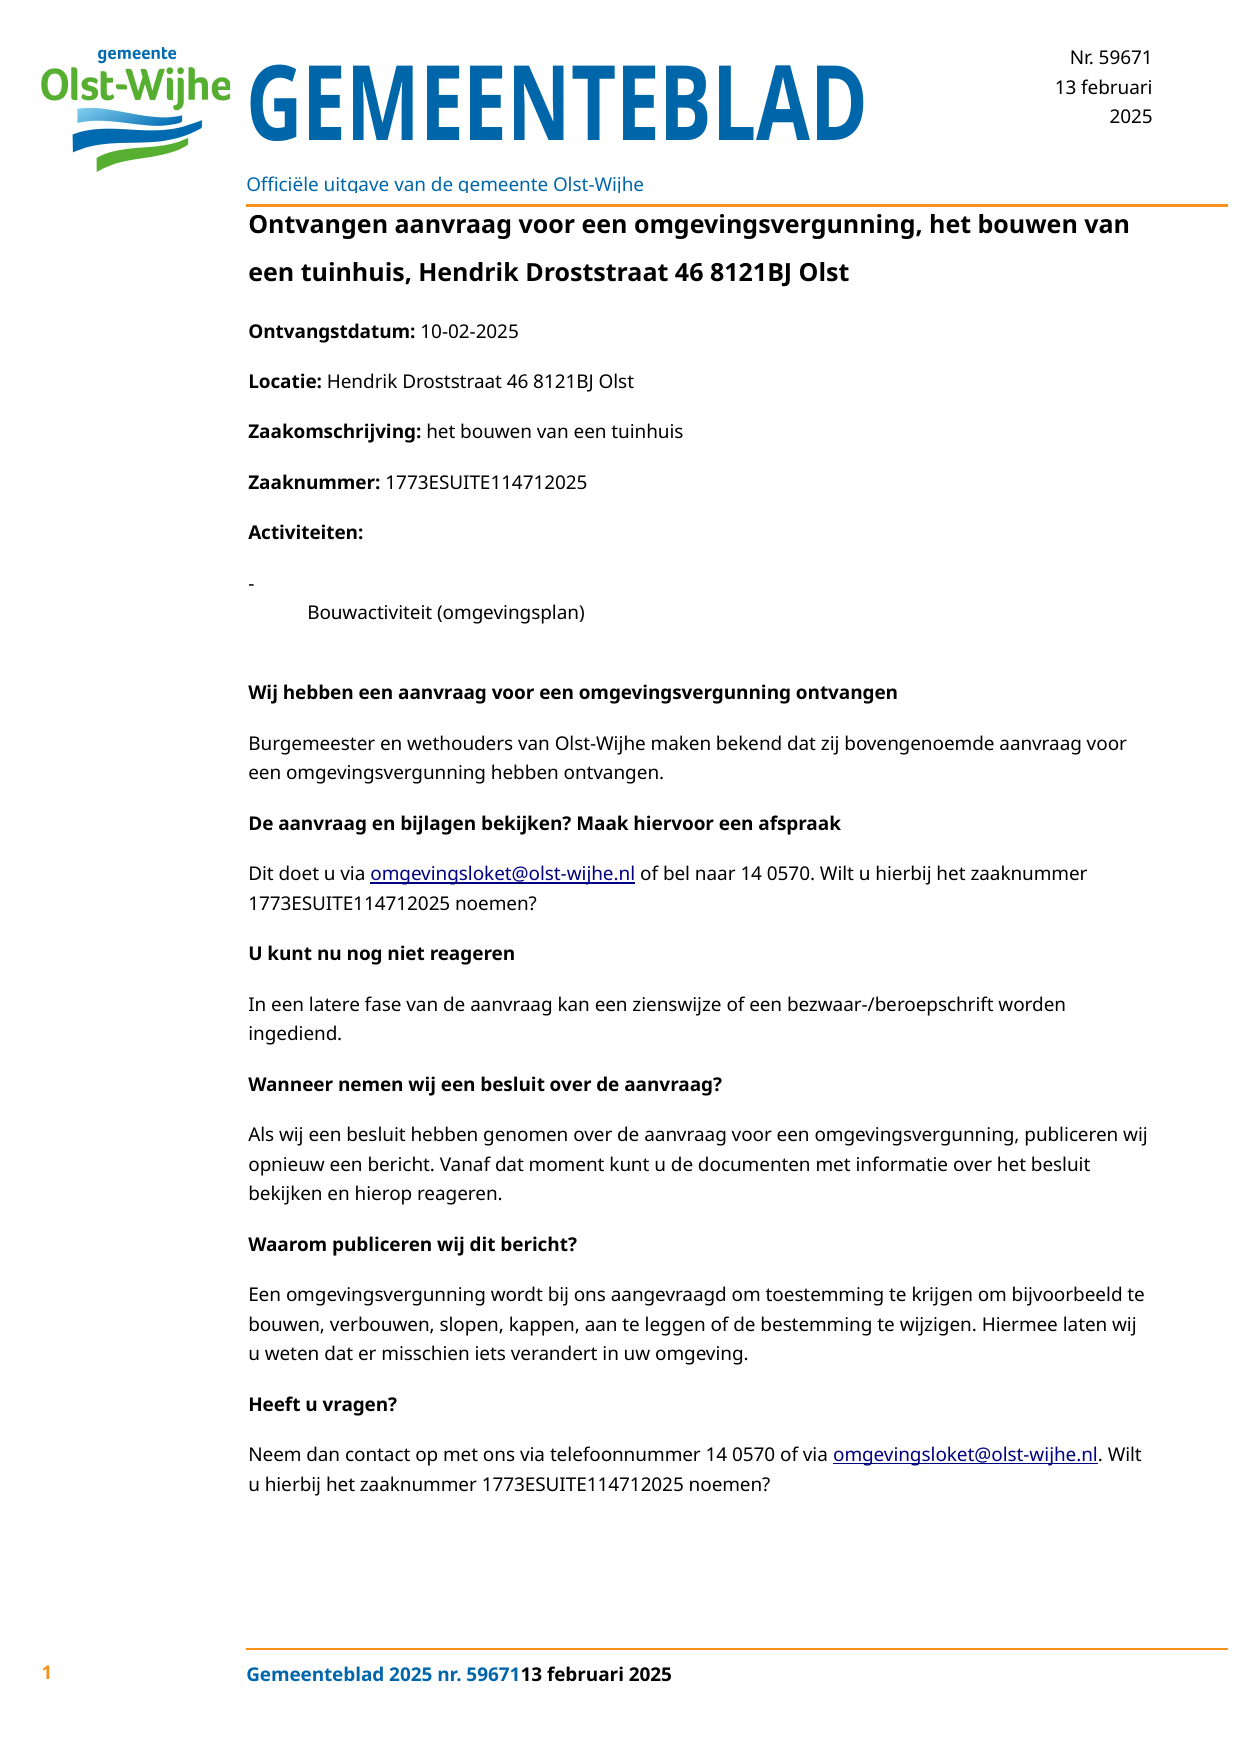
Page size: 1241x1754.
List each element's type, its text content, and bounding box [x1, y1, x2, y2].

text U kunt nu nog niet reageren [248, 940, 1152, 966]
picture [41, 47, 231, 172]
text Ontvangen aanvraag voor een omgevingsvergunning, het bouwen van een tuinhuis, Hendrik Droststraat 46 8121BJ Olst [248, 207, 1152, 288]
text Heeft u vragen? [248, 1391, 1152, 1417]
list Bouwactiviteit (omgevingsplan) [248, 599, 1152, 625]
text Dit doet u via omgevingsloket@olst-wijhe.nl of bel naar 14 0570. Wilt u hierbij het zaaknummer 1773ESUITE114712025 noemen? [248, 860, 1152, 916]
text Wij hebben een aanvraag voor een omgevingsvergunning ontvangen [248, 679, 1152, 705]
text Locatie: Hendrik Droststraat 46 8121BJ Olst [248, 368, 1152, 394]
text De aanvraag en bijlagen bekijken? Maak hiervoor een afspraak [248, 810, 1152, 836]
text Neem dan contact op met ons via telefoonnummer 14 0570 of via omgevingsloket@olst-wijhe.nl. Wilt u hierbij het zaaknummer 1773ESUITE114712025 noemen? [248, 1441, 1152, 1497]
text Zaaknummer: 1773ESUITE114712025 [248, 469, 1152, 495]
text Ontvangstdatum: 10-02-2025 [248, 318, 1152, 344]
text Waarom publiceren wij dit bericht? [248, 1231, 1152, 1257]
text Wanneer nemen wij een besluit over de aanvraag? [248, 1071, 1152, 1097]
text Activiteiten: [248, 519, 1152, 545]
text Zaakomschrijving: het bouwen van een tuinhuis [248, 419, 1152, 444]
text Burgemeester en wethouders van Olst-Wijhe maken bekend dat zij bovengenoemde aanvraag voor een omgevingsvergunning hebben ontvangen. [248, 730, 1152, 785]
text Een omgevingsvergunning wordt bij ons aangevraagd om toestemming te krijgen om bijvoorbeeld te bouwen, verbouwen, slopen, kappen, aan te leggen of de bestemming te wijzigen. Hiermee laten wij u weten dat er misschien iets verandert in uw omgeving. [248, 1281, 1152, 1366]
text In een latere fase van de aanvraag kan een zienswijze of een bezwaar-/beroepschrift worden ingediend. [248, 991, 1152, 1046]
text Als wij een besluit hebben genomen over de aanvraag voor een omgevingsvergunning, publiceren wij opnieuw een bericht. Vanaf dat moment kunt u de documenten met informatie over het besluit bekijken en hierop reageren. [248, 1121, 1152, 1206]
